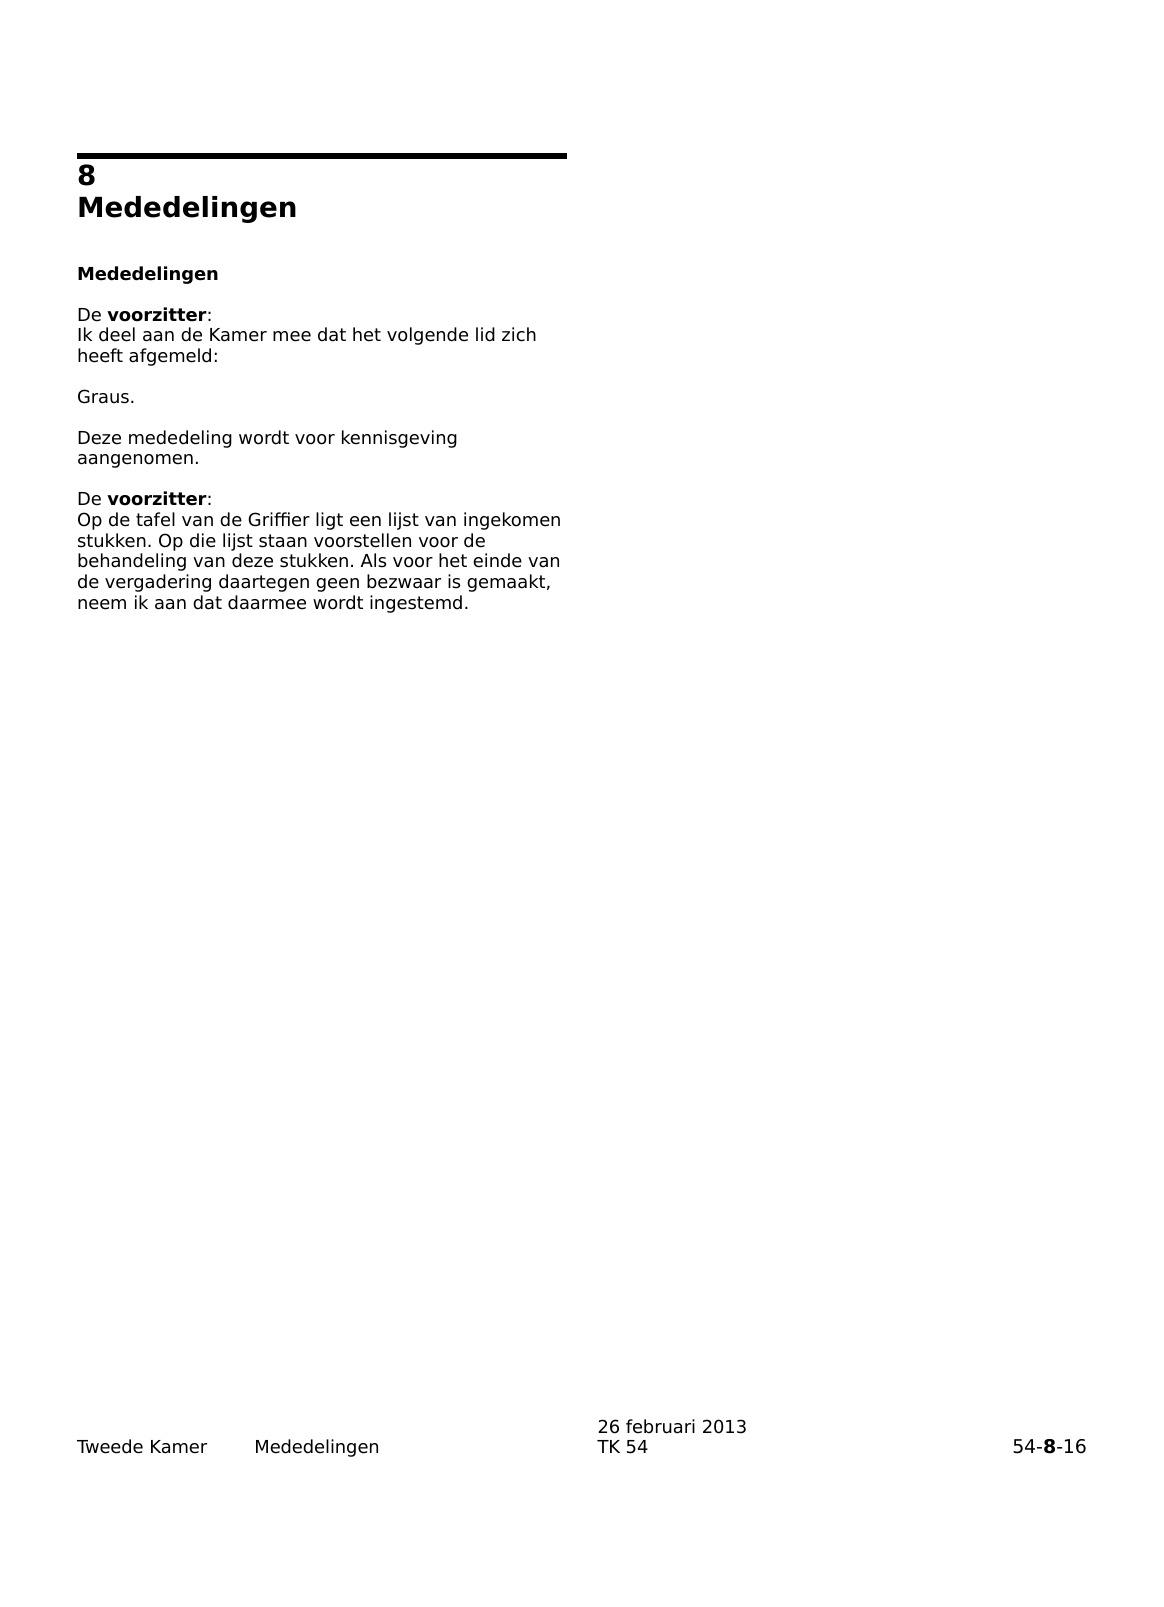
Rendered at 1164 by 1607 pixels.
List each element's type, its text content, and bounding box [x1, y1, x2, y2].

title 8 Mededelingen [77, 159, 567, 224]
text De voorzitter: [77, 304, 567, 325]
text Graus. [77, 387, 567, 407]
text De voorzitter: [77, 489, 567, 510]
text Op de tafel van de Griffier ligt een lijst van ingekomen stukken. Op die lijst staan voorstellen voor de behandeling van deze stukken. Als voor het einde van de vergadering daartegen geen bezwaar is gemaakt, neem ik aan dat daarmee wordt ingestemd. [77, 510, 567, 613]
text Ik deel aan de Kamer mee dat het volgende lid zich heeft afgemeld: [77, 325, 567, 367]
text Deze mededeling wordt voor kennisgeving aangenomen. [77, 427, 567, 469]
text Mededelingen [77, 264, 567, 284]
